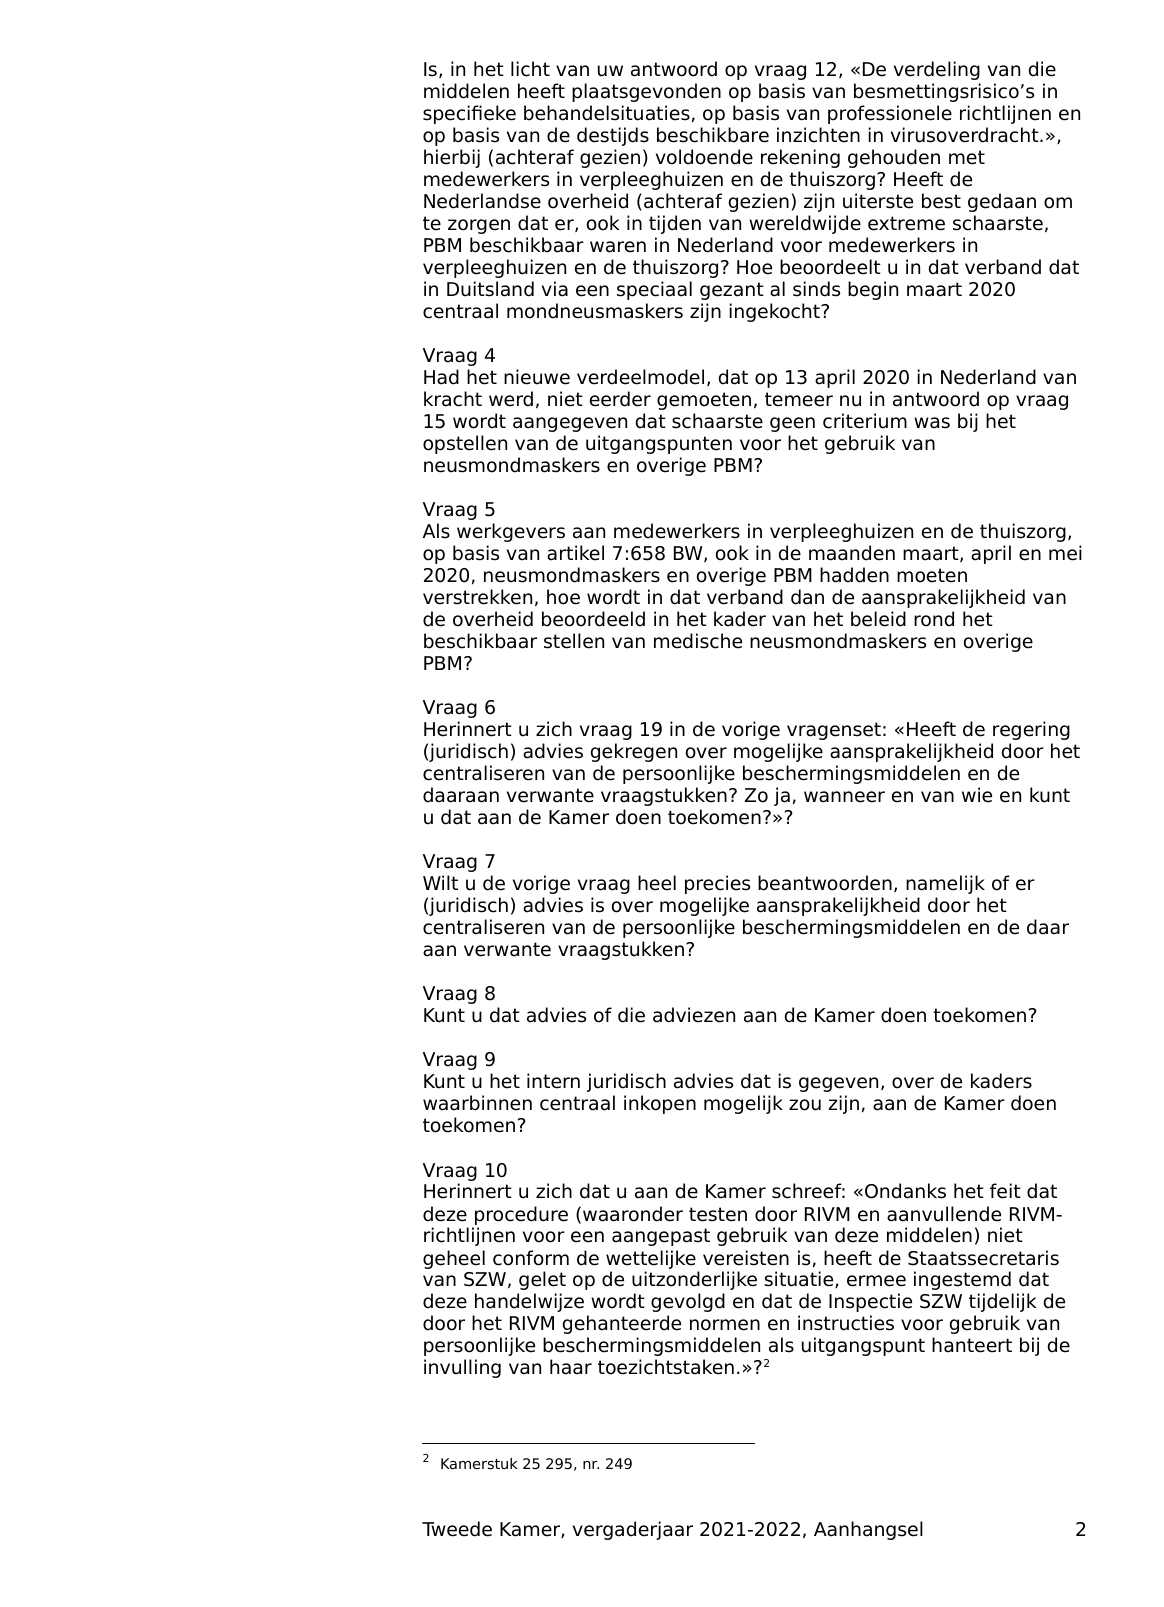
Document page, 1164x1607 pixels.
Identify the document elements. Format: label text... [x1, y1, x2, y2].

text Vraag 7 [422, 851, 1087, 873]
text Vraag 10 [422, 1159, 1087, 1181]
text Kamerstuk 25 295, nr. 249 [422, 1452, 1087, 1474]
text Vraag 9 [422, 1049, 1087, 1071]
text Kunt u dat advies of die adviezen aan de Kamer doen toekomen? [422, 1005, 1087, 1027]
text Vraag 5 [422, 499, 1087, 521]
text Vraag 8 [422, 983, 1087, 1005]
text Is, in het licht van uw antwoord op vraag 12, «De verdeling van die middelen heeft plaatsgevonden op basis van besmettingsrisico’s in specifieke behandelsituaties, op basis van professionele richtlijnen en op basis van de destijds beschikbare inzichten in virusoverdracht.», hierbij (achteraf gezien) voldoende rekening gehouden met medewerkers in verpleeghuizen en de thuiszorg? Heeft de Nederlandse overheid (achteraf gezien) zijn uiterste best gedaan om te zorgen dat er, ook in tijden van wereldwijde extreme schaarste, PBM beschikbaar waren in Nederland voor medewerkers in verpleeghuizen en de thuiszorg? Hoe beoordeelt u in dat verband dat in Duitsland via een speciaal gezant al sinds begin maart 2020 centraal mondneusmaskers zijn ingekocht? [422, 59, 1087, 323]
text Herinnert u zich dat u aan de Kamer schreef: «Ondanks het feit dat deze procedure (waaronder testen door RIVM en aanvullende RIVM-richtlijnen voor een aangepast gebruik van deze middelen) niet geheel conform de wettelijke vereisten is, heeft de Staatssecretaris van SZW, gelet op de uitzonderlijke situatie, ermee ingestemd dat deze handelwijze wordt gevolgd en dat de Inspectie SZW tijdelijk de door het RIVM gehanteerde normen en instructies voor gebruik van persoonlijke beschermingsmiddelen als uitgangspunt hanteert bij de invulling van haar toezichtstaken.»? [422, 1181, 1087, 1379]
text Vraag 4 [422, 345, 1087, 367]
text Vraag 6 [422, 697, 1087, 719]
text Kunt u het intern juridisch advies dat is gegeven, over de kaders waarbinnen centraal inkopen mogelijk zou zijn, aan de Kamer doen toekomen? [422, 1071, 1087, 1137]
text Had het nieuwe verdeelmodel, dat op 13 april 2020 in Nederland van kracht werd, niet eerder gemoeten, temeer nu in antwoord op vraag 15 wordt aangegeven dat schaarste geen criterium was bij het opstellen van de uitgangspunten voor het gebruik van neusmondmaskers en overige PBM? [422, 367, 1087, 477]
text Herinnert u zich vraag 19 in de vorige vragenset: «Heeft de regering (juridisch) advies gekregen over mogelijke aansprakelijkheid door het centraliseren van de persoonlijke beschermingsmiddelen en de daaraan verwante vraagstukken? Zo ja, wanneer en van wie en kunt u dat aan de Kamer doen toekomen?»? [422, 719, 1087, 829]
text Wilt u de vorige vraag heel precies beantwoorden, namelijk of er (juridisch) advies is over mogelijke aansprakelijkheid door het centraliseren van de persoonlijke beschermingsmiddelen en de daar aan verwante vraagstukken? [422, 873, 1087, 961]
text Als werkgevers aan medewerkers in verpleeghuizen en de thuiszorg, op basis van artikel 7:658 BW, ook in de maanden maart, april en mei 2020, neusmondmaskers en overige PBM hadden moeten verstrekken, hoe wordt in dat verband dan de aansprakelijkheid van de overheid beoordeeld in het kader van het beleid rond het beschikbaar stellen van medische neusmondmaskers en overige PBM? [422, 521, 1087, 675]
